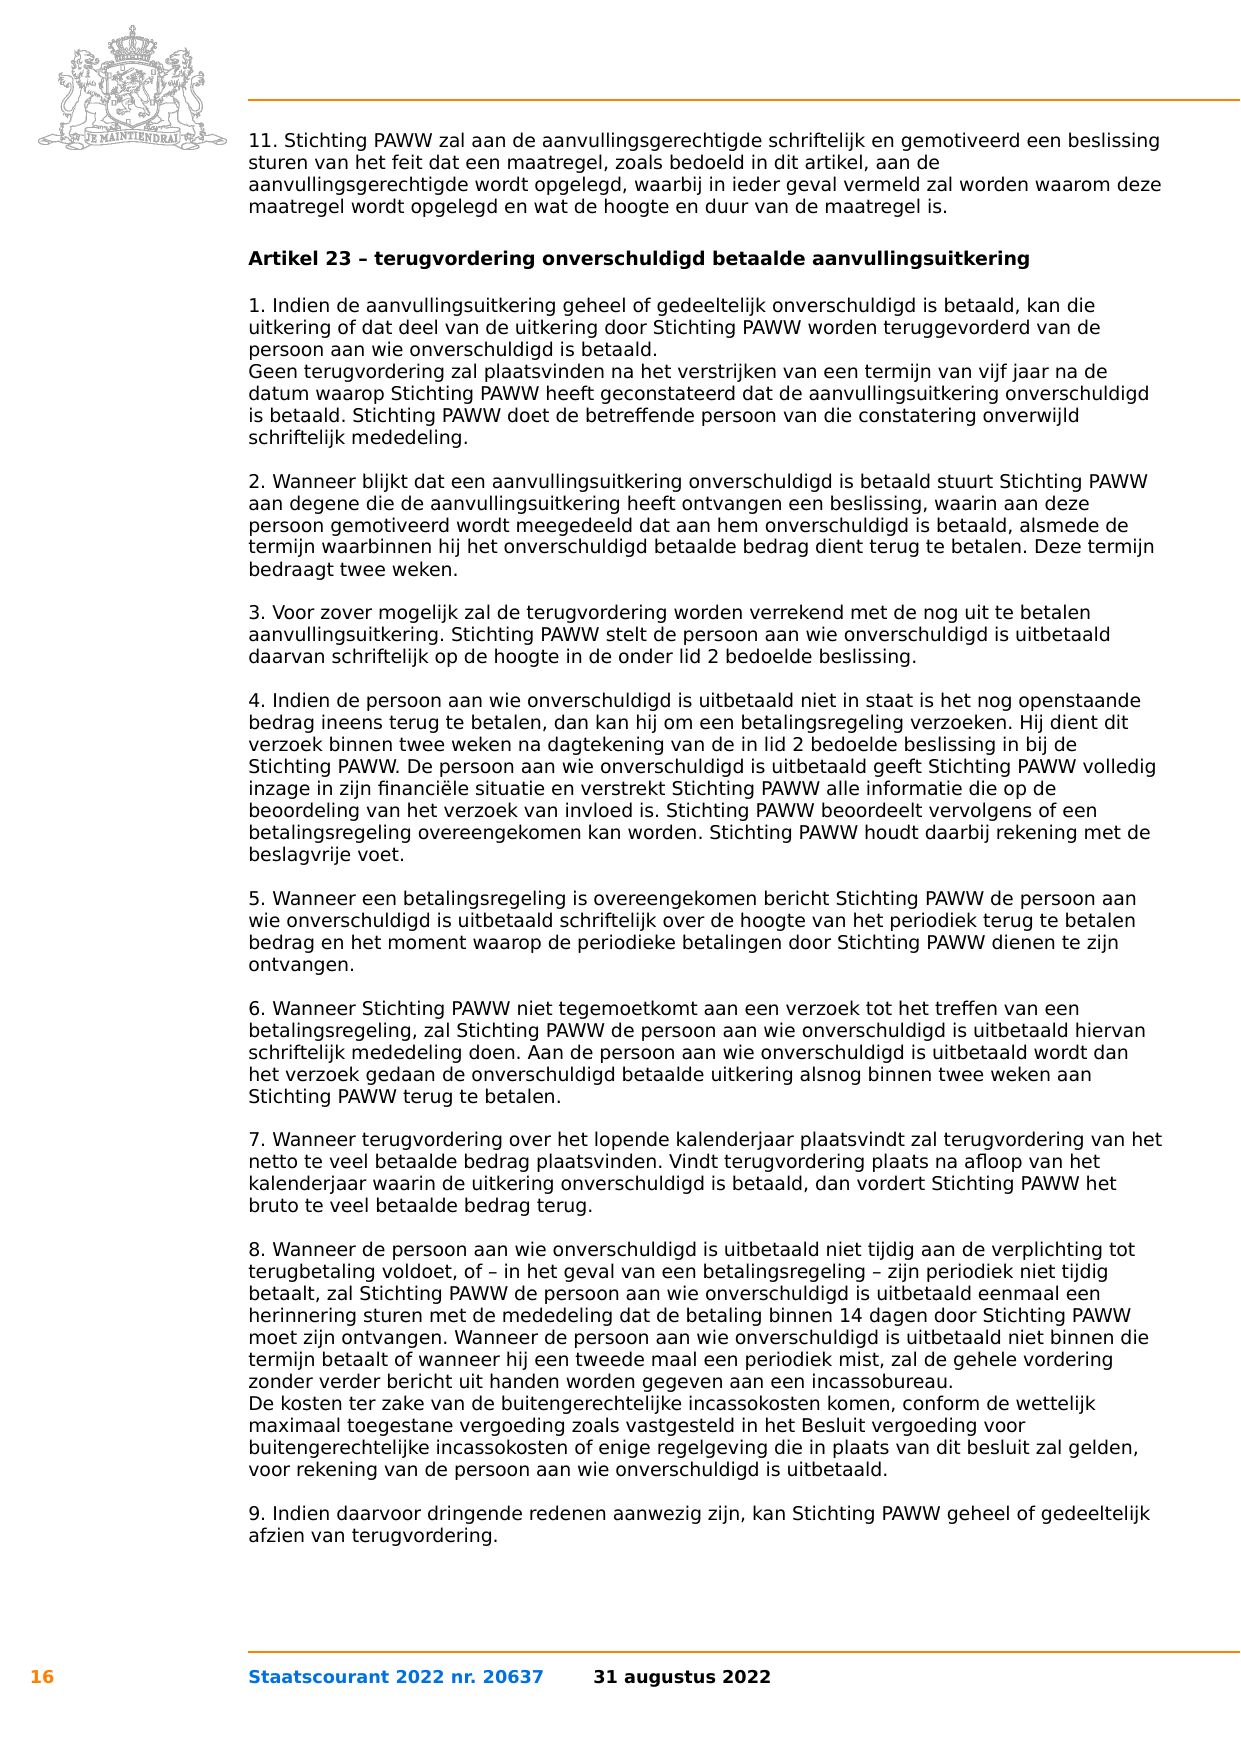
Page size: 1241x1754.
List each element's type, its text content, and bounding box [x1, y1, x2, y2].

text Geen terugvordering zal plaatsvinden na het verstrijken van een termijn van vijf jaar na de datum waarop Stichting PAWW heeft geconstateerd dat de aanvullingsuitkering onverschuldigd is betaald. Stichting PAWW doet de betreffende persoon van die constatering onverwijld schriftelijk mededeling. [248, 361, 1163, 449]
text 2. Wanneer blijkt dat een aanvullingsuitkering onverschuldigd is betaald stuurt Stichting PAWW aan degene die de aanvullingsuitkering heeft ontvangen een beslissing, waarin aan deze persoon gemotiveerd wordt meegedeeld dat aan hem onverschuldigd is betaald, alsmede de termijn waarbinnen hij het onverschuldigd betaalde bedrag dient terug te betalen. Deze termijn bedraagt twee weken. [248, 471, 1163, 580]
text 1. Indien de aanvullingsuitkering geheel of gedeeltelijk onverschuldigd is betaald, kan die uitkering of dat deel van de uitkering door Stichting PAWW worden teruggevorderd van de persoon aan wie onverschuldigd is betaald. [248, 295, 1163, 361]
text 3. Voor zover mogelijk zal de terugvordering worden verrekend met de nog uit te betalen aanvullingsuitkering. Stichting PAWW stelt de persoon aan wie onverschuldigd is uitbetaald daarvan schriftelijk op de hoogte in de onder lid 2 bedoelde beslissing. [248, 602, 1163, 668]
text 11. Stichting PAWW zal aan de aanvullingsgerechtigde schriftelijk en gemotiveerd een beslissing sturen van het feit dat een maatregel, zoals bedoeld in dit artikel, aan de aanvullingsgerechtigde wordt opgelegd, waarbij in ieder geval vermeld zal worden waarom deze maatregel wordt opgelegd en wat de hoogte en duur van de maatregel is. [248, 130, 1163, 218]
subtitle Artikel 23 – terugvordering onverschuldigd betaalde aanvullingsuitkering [248, 248, 1163, 270]
text 5. Wanneer een betalingsregeling is overeengekomen bericht Stichting PAWW de persoon aan wie onverschuldigd is uitbetaald schriftelijk over de hoogte van het periodiek terug te betalen bedrag en het moment waarop de periodieke betalingen door Stichting PAWW dienen te zijn ontvangen. [248, 888, 1163, 976]
text 8. Wanneer de persoon aan wie onverschuldigd is uitbetaald niet tijdig aan de verplichting tot terugbetaling voldoet, of – in het geval van een betalingsregeling – zijn periodiek niet tijdig betaalt, zal Stichting PAWW de persoon aan wie onverschuldigd is uitbetaald eenmaal een herinnering sturen met de mededeling dat de betaling binnen 14 dagen door Stichting PAWW moet zijn ontvangen. Wanneer de persoon aan wie onverschuldigd is uitbetaald niet binnen die termijn betaalt of wanneer hij een tweede maal een periodiek mist, zal de gehele vordering zonder verder bericht uit handen worden gegeven aan een incassobureau. [248, 1239, 1163, 1393]
text De kosten ter zake van de buitengerechtelijke incassokosten komen, conform de wettelijk maximaal toegestane vergoeding zoals vastgesteld in het Besluit vergoeding voor buitengerechtelijke incassokosten of enige regelgeving die in plaats van dit besluit zal gelden, voor rekening van de persoon aan wie onverschuldigd is uitbetaald. [248, 1393, 1163, 1481]
text 6. Wanneer Stichting PAWW niet tegemoetkomt aan een verzoek tot het treffen van een betalingsregeling, zal Stichting PAWW de persoon aan wie onverschuldigd is uitbetaald hiervan schriftelijk mededeling doen. Aan de persoon aan wie onverschuldigd is uitbetaald wordt dan het verzoek gedaan de onverschuldigd betaalde uitkering alsnog binnen twee weken aan Stichting PAWW terug te betalen. [248, 998, 1163, 1107]
text 4. Indien de persoon aan wie onverschuldigd is uitbetaald niet in staat is het nog openstaande bedrag ineens terug te betalen, dan kan hij om een betalingsregeling verzoeken. Hij dient dit verzoek binnen twee weken na dagtekening van de in lid 2 bedoelde beslissing in bij de Stichting PAWW. De persoon aan wie onverschuldigd is uitbetaald geeft Stichting PAWW volledig inzage in zijn financiële situatie en verstrekt Stichting PAWW alle informatie die op de beoordeling van het verzoek van invloed is. Stichting PAWW beoordeelt vervolgens of een betalingsregeling overeengekomen kan worden. Stichting PAWW houdt daarbij rekening met de beslagvrije voet. [248, 690, 1163, 866]
text 7. Wanneer terugvordering over het lopende kalenderjaar plaatsvindt zal terugvordering van het netto te veel betaalde bedrag plaatsvinden. Vindt terugvordering plaats na afloop van het kalenderjaar waarin de uitkering onverschuldigd is betaald, dan vordert Stichting PAWW het bruto te veel betaalde bedrag terug. [248, 1129, 1163, 1217]
text 9. Indien daarvoor dringende redenen aanwezig zijn, kan Stichting PAWW geheel of gedeeltelijk afzien van terugvordering. [248, 1503, 1163, 1547]
picture [38, 25, 227, 150]
